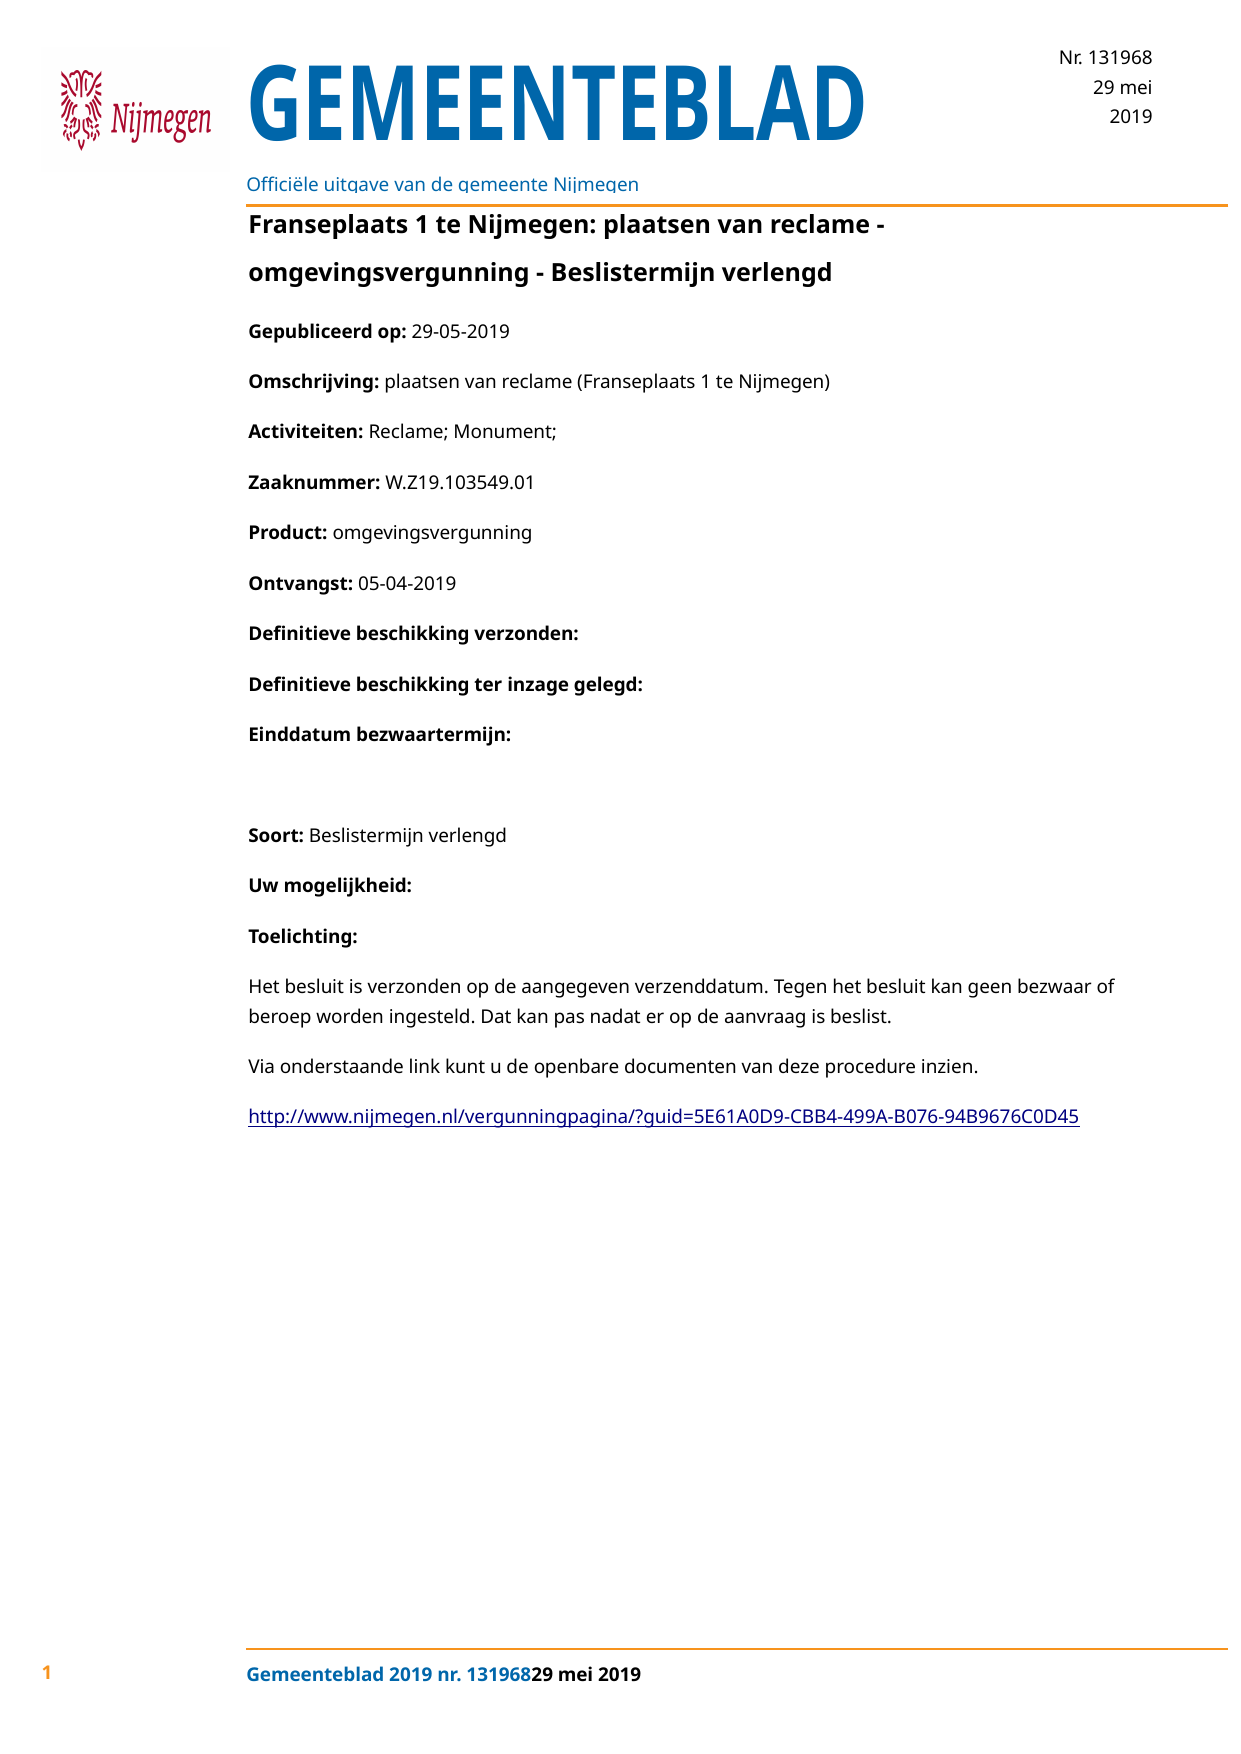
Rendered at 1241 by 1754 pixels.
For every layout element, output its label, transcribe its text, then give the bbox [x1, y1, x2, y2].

text Soort: Beslistermijn verlengd [248, 822, 1152, 848]
text Toelichting: [248, 923, 1152, 949]
text http://www.nijmegen.nl/vergunningpagina/?guid=5E61A0D9-CBB4-499A-B076-94B9676C0D45 [248, 1104, 1152, 1129]
text Definitieve beschikking verzonden: [248, 620, 1152, 646]
text Uw mogelijkheid: [248, 872, 1152, 898]
picture [41, 47, 231, 172]
text Gepubliceerd op: 29-05-2019 [248, 318, 1152, 344]
text Franseplaats 1 te Nijmegen: plaatsen van reclame - omgevingsvergunning - Beslistermijn verlengd [248, 207, 1152, 288]
text Einddatum bezwaartermijn: [248, 721, 1152, 747]
text Activiteiten: Reclame; Monument; [248, 419, 1152, 444]
text Definitieve beschikking ter inzage gelegd: [248, 671, 1152, 697]
text Het besluit is verzonden op de aangegeven verzenddatum. Tegen het besluit kan geen bezwaar of beroep worden ingesteld. Dat kan pas nadat er op de aanvraag is beslist. [248, 973, 1152, 1029]
text Via onderstaande link kunt u de openbare documenten van deze procedure inzien. [248, 1053, 1152, 1079]
text Zaaknummer: W.Z19.103549.01 [248, 469, 1152, 495]
text Product: omgevingsvergunning [248, 519, 1152, 545]
text Omschrijving: plaatsen van reclame (Franseplaats 1 te Nijmegen) [248, 368, 1152, 394]
text Ontvangst: 05-04-2019 [248, 570, 1152, 596]
